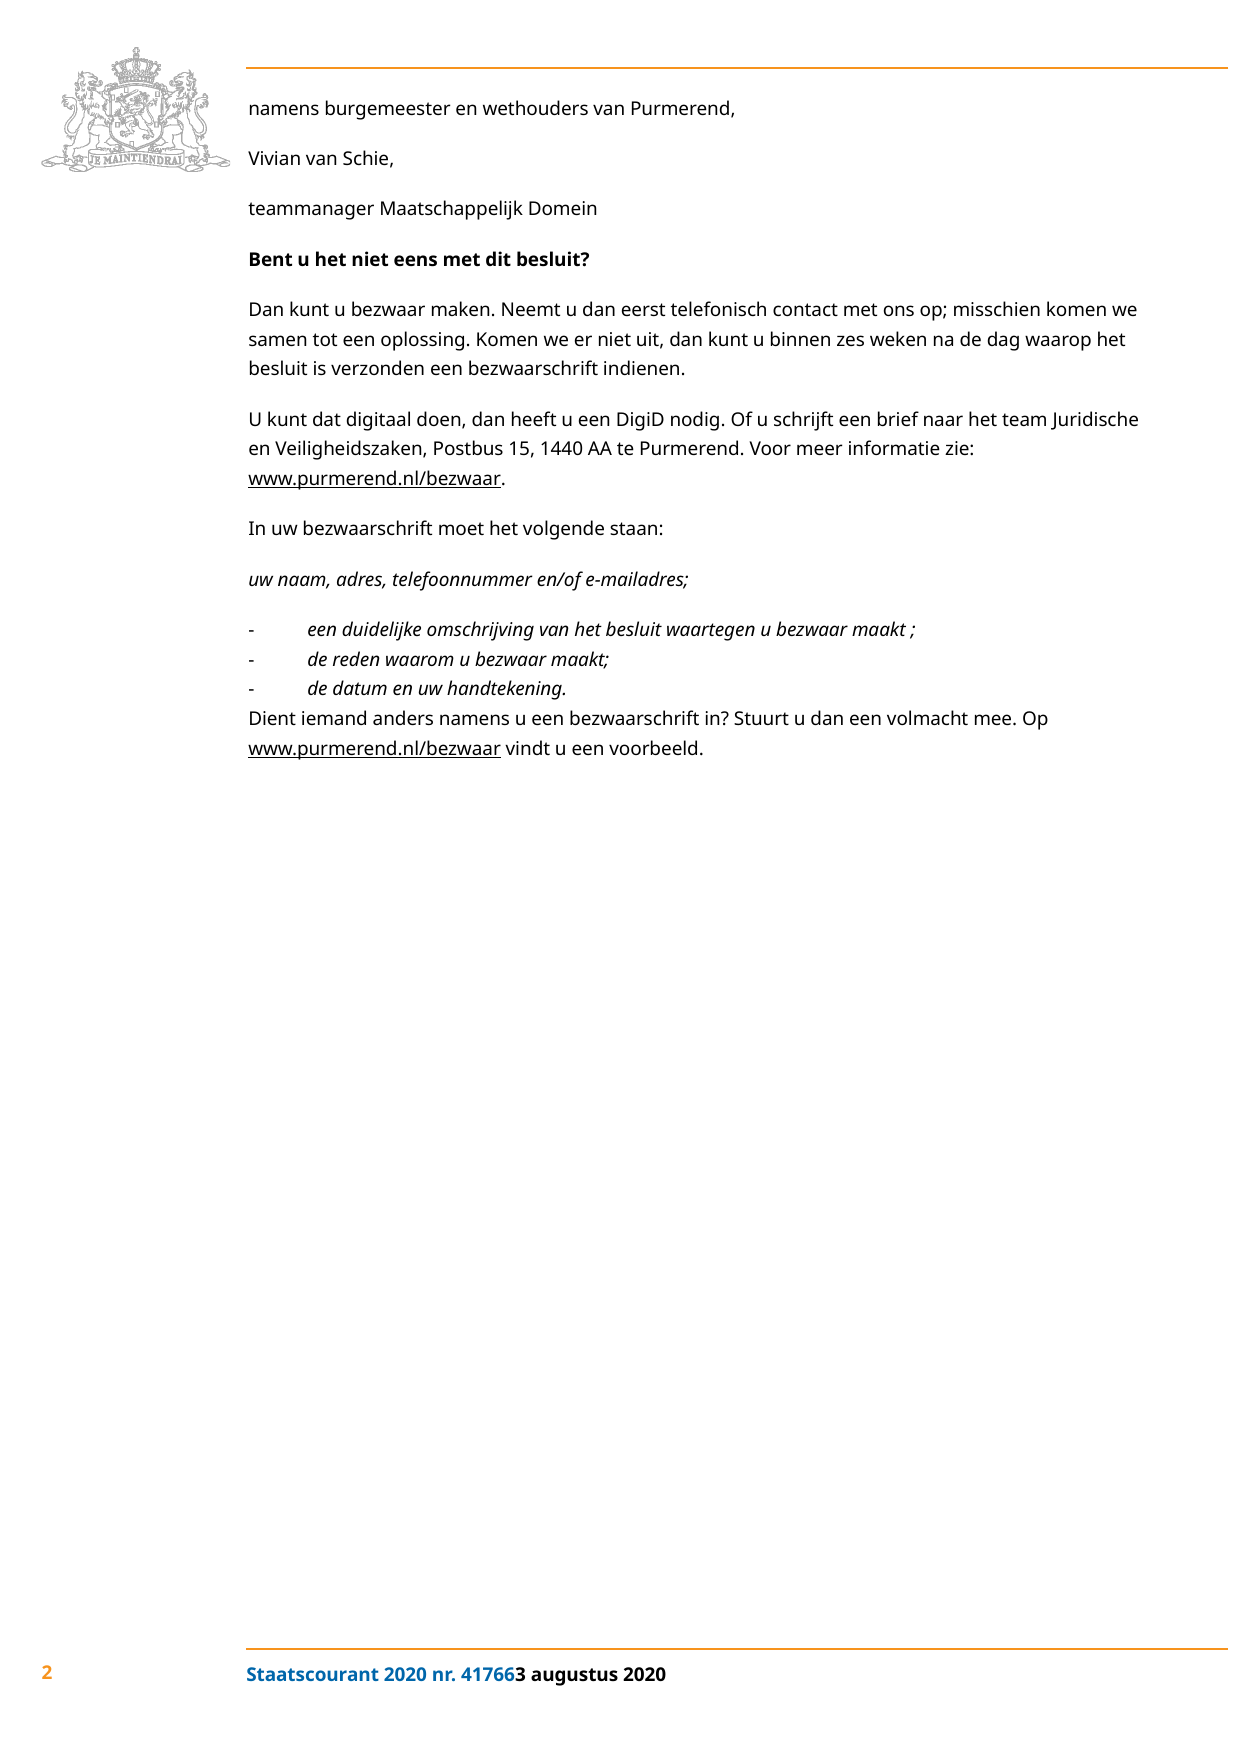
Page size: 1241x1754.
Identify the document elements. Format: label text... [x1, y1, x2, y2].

text Dient iemand anders namens u een bezwaarschrift in? Stuurt u dan een volmacht mee. Op www.purmerend.nl/bezwaar vindt u een voorbeeld. [248, 705, 1152, 761]
text Bent u het niet eens met dit besluit? [248, 246, 1152, 272]
list de reden waarom u bezwaar maakt; [248, 646, 1152, 672]
text uw naam, adres, telefoonnummer en/of e-mailadres; [248, 566, 1152, 592]
text U kunt dat digitaal doen, dan heeft u een DigiD nodig. Of u schrijft een brief naar het team Juridische en Veiligheidszaken, Postbus 15, 1440 AA te Purmerend. Voor meer informatie zie: www.purmerend.nl/bezwaar. [248, 406, 1152, 491]
picture [41, 47, 231, 172]
list de datum en uw handtekening. [248, 676, 1152, 701]
text In uw bezwaarschrift moet het volgende staan: [248, 516, 1152, 541]
text teammanager Maatschappelijk Domein [248, 196, 1152, 221]
list een duidelijke omschrijving van het besluit waartegen u bezwaar maakt ; [248, 616, 1152, 642]
text Dan kunt u bezwaar maken. Neemt u dan eerst telefonisch contact met ons op; misschien komen we samen tot een oplossing. Komen we er niet uit, dan kunt u binnen zes weken na de dag waarop het besluit is verzonden een bezwaarschrift indienen. [248, 296, 1152, 381]
text namens burgemeester en wethouders van Purmerend, [248, 95, 1152, 121]
text Vivian van Schie, [248, 145, 1152, 171]
